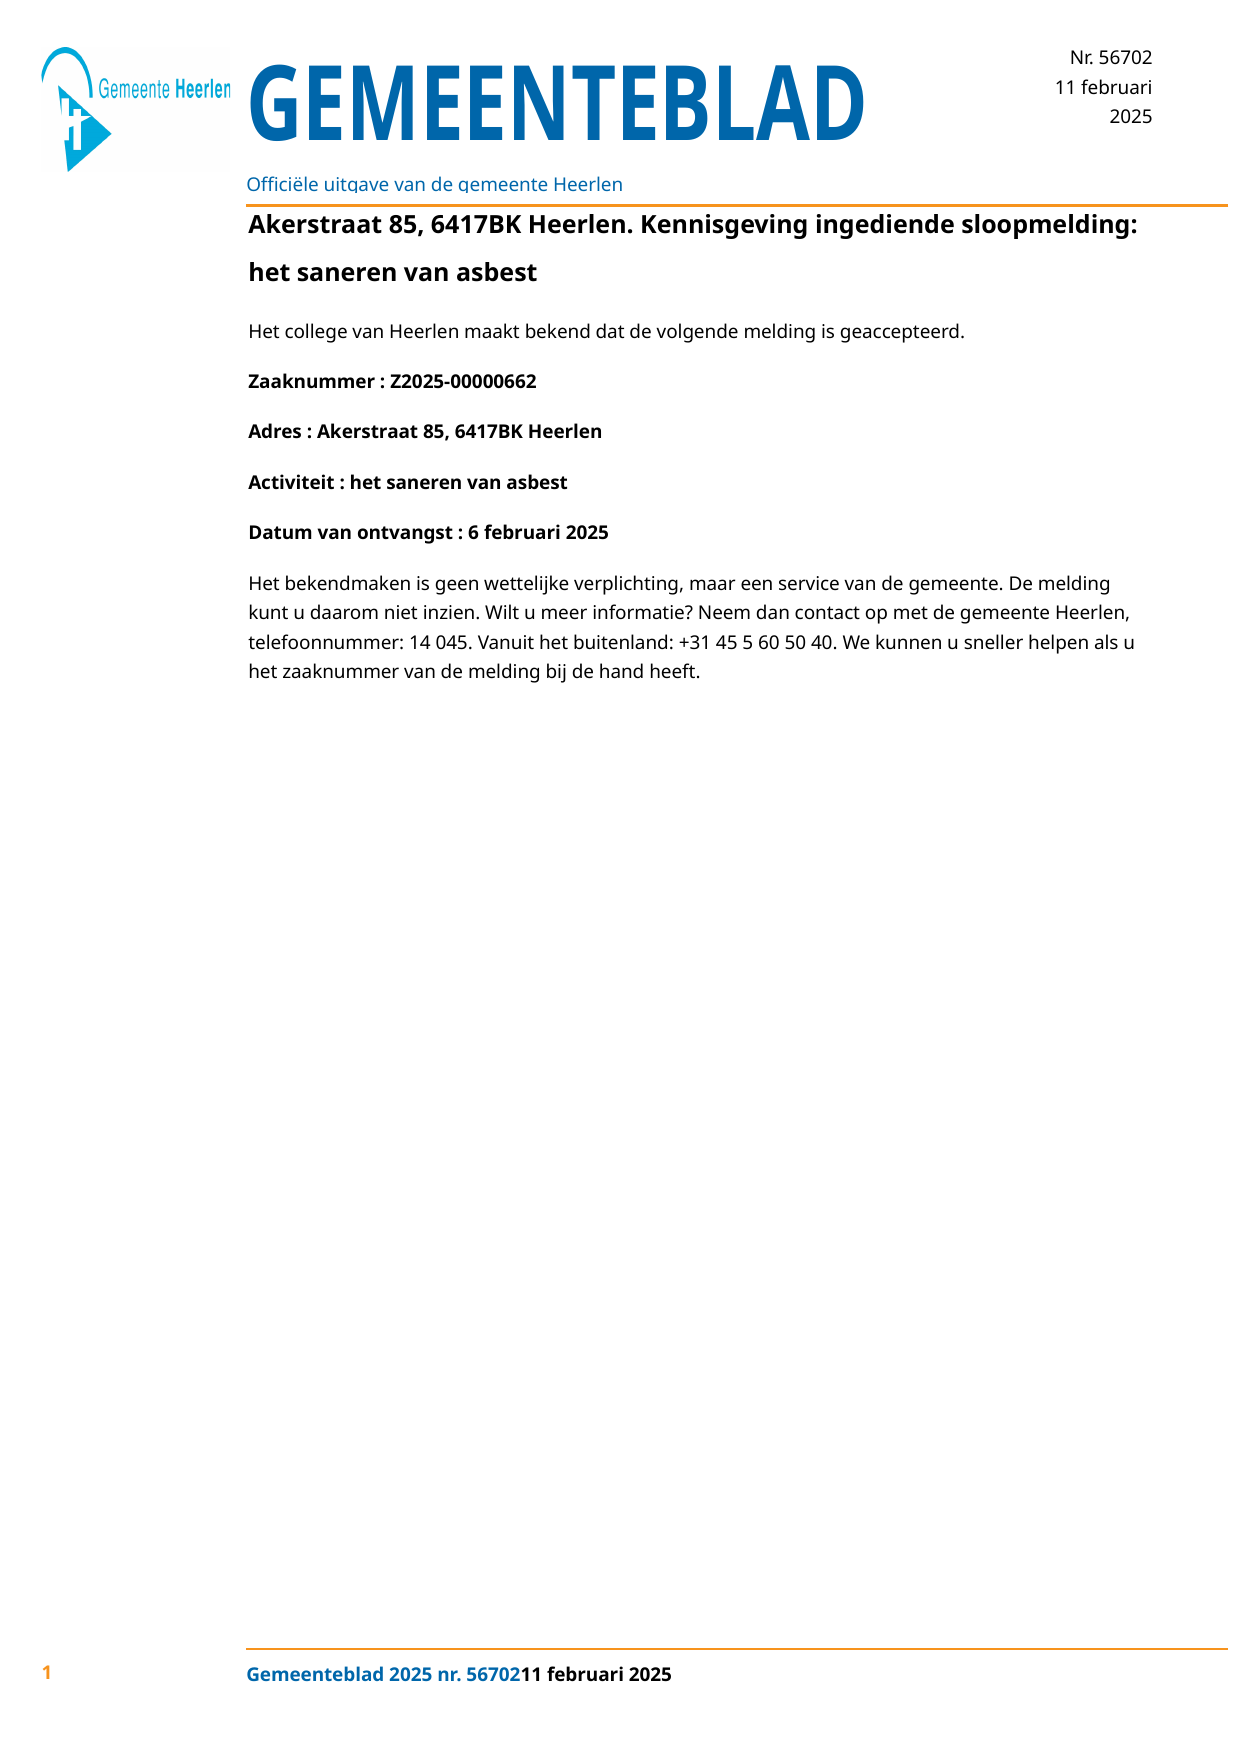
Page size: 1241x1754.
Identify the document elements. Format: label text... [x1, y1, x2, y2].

picture [41, 47, 59, 70]
picture [41, 47, 231, 172]
text Akerstraat 85, 6417BK Heerlen. Kennisgeving ingediende sloopmelding: het saneren van asbest [248, 207, 1152, 288]
text Activiteit : het saneren van asbest [248, 469, 1152, 495]
text Het bekendmaken is geen wettelijke verplichting, maar een service van de gemeente. De melding kunt u daarom niet inzien. Wilt u meer informatie? Neem dan contact op met de gemeente Heerlen, telefoonnummer: 14 045. Vanuit het buitenland: +31 45 5 60 50 40. We kunnen u sneller helpen als u het zaaknummer van de melding bij de hand heeft. [248, 570, 1152, 684]
text Adres : Akerstraat 85, 6417BK Heerlen [248, 419, 1152, 444]
text Zaaknummer : Z2025-00000662 [248, 368, 1152, 394]
text Het college van Heerlen maakt bekend dat de volgende melding is geaccepteerd. [248, 318, 1152, 344]
text Datum van ontvangst : 6 februari 2025 [248, 519, 1152, 545]
